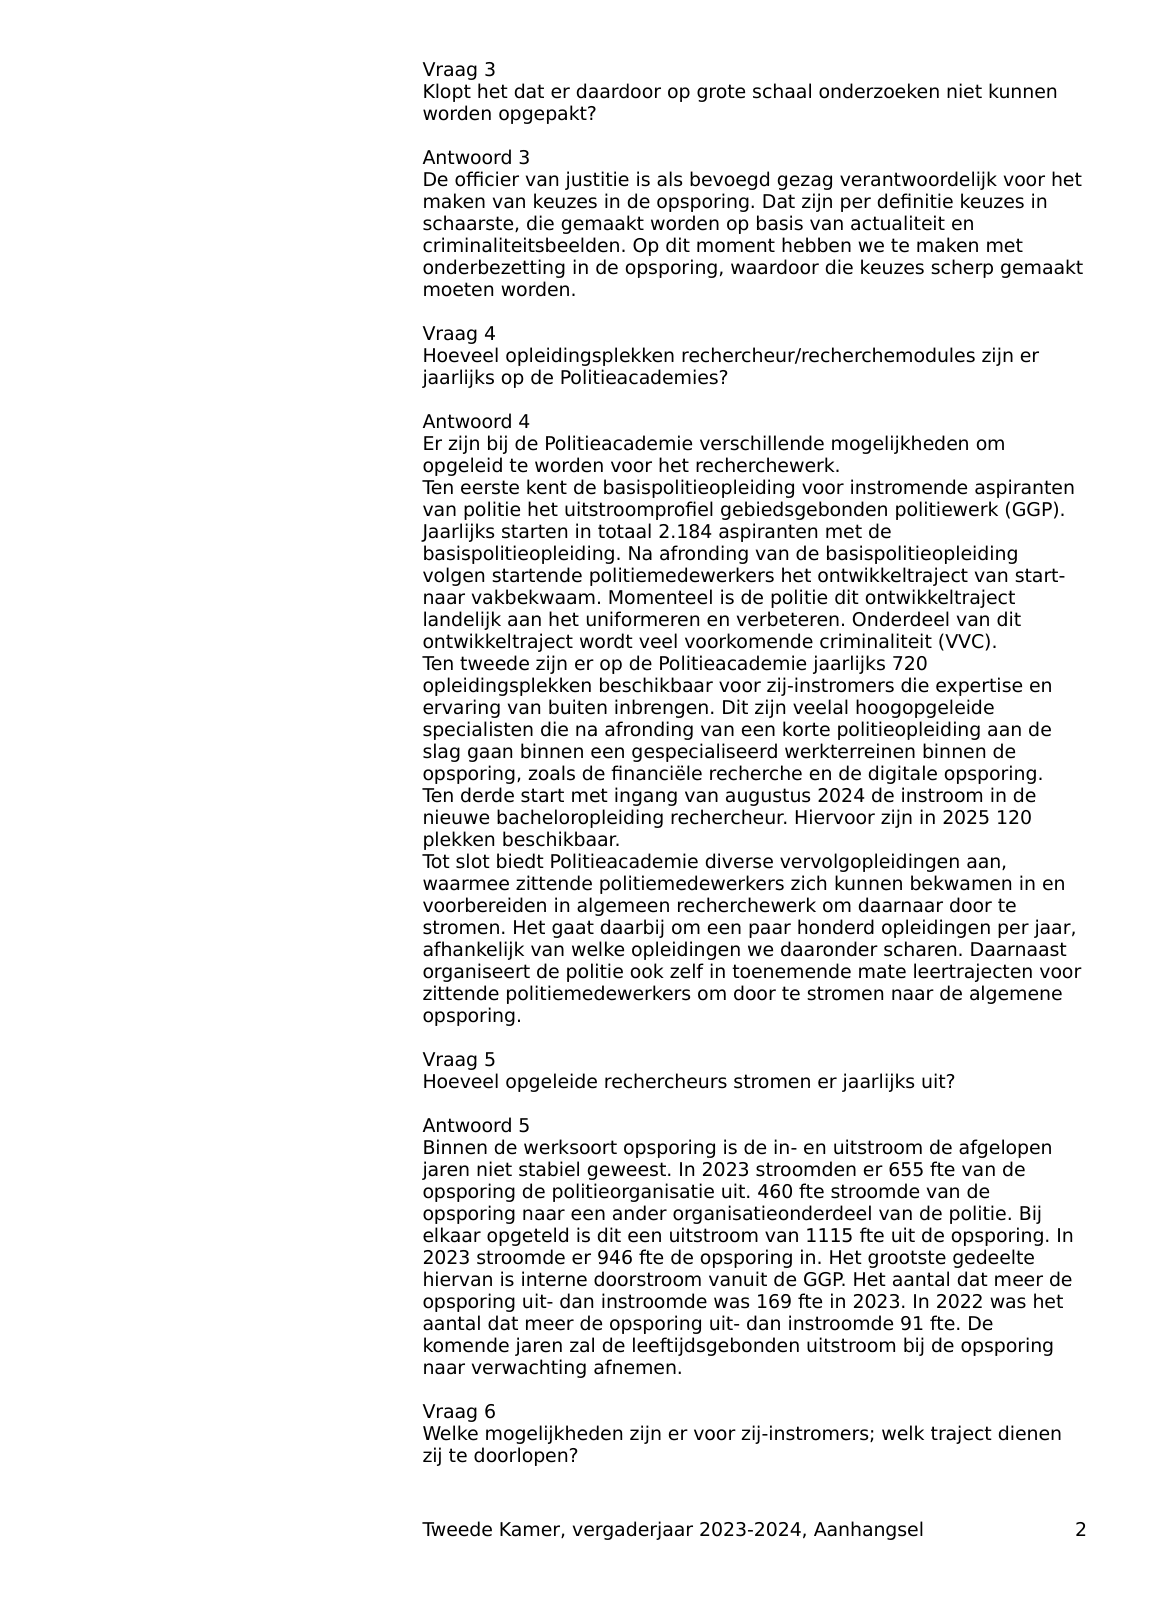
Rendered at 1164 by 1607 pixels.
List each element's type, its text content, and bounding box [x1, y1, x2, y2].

text Ten eerste kent de basispolitieopleiding voor instromende aspiranten van politie het uitstroomprofiel gebiedsgebonden politiewerk (GGP). Jaarlijks starten in totaal 2.184 aspiranten met de basispolitieopleiding. Na afronding van de basispolitieopleiding volgen startende politiemedewerkers het ontwikkeltraject van start- naar vakbekwaam. Momenteel is de politie dit ontwikkeltraject landelijk aan het uniformeren en verbeteren. Onderdeel van dit ontwikkeltraject wordt veel voorkomende criminaliteit (VVC). [422, 477, 1087, 653]
text Binnen de werksoort opsporing is de in- en uitstroom de afgelopen jaren niet stabiel geweest. In 2023 stroomden er 655 fte van de opsporing de politieorganisatie uit. 460 fte stroomde van de opsporing naar een ander organisatieonderdeel van de politie. Bij elkaar opgeteld is dit een uitstroom van 1115 fte uit de opsporing. In 2023 stroomde er 946 fte de opsporing in. Het grootste gedeelte hiervan is interne doorstroom vanuit de GGP. Het aantal dat meer de opsporing uit- dan instroomde was 169 fte in 2023. In 2022 was het aantal dat meer de opsporing uit- dan instroomde 91 fte. De komende jaren zal de leeftijdsgebonden uitstroom bij de opsporing naar verwachting afnemen. [422, 1137, 1087, 1379]
text Vraag 6 [422, 1401, 1087, 1423]
text Antwoord 3 [422, 147, 1087, 169]
text Ten tweede zijn er op de Politieacademie jaarlijks 720 opleidingsplekken beschikbaar voor zij-instromers die expertise en ervaring van buiten inbrengen. Dit zijn veelal hoogopgeleide specialisten die na afronding van een korte politieopleiding aan de slag gaan binnen een gespecialiseerd werkterreinen binnen de opsporing, zoals de financiële recherche en de digitale opsporing. [422, 653, 1087, 785]
text Vraag 4 [422, 323, 1087, 345]
text Vraag 5 [422, 1049, 1087, 1071]
text Welke mogelijkheden zijn er voor zij-instromers; welk traject dienen zij te doorlopen? [422, 1423, 1087, 1467]
text Klopt het dat er daardoor op grote schaal onderzoeken niet kunnen worden opgepakt? [422, 81, 1087, 125]
text Vraag 3 [422, 59, 1087, 81]
text Tot slot biedt Politieacademie diverse vervolgopleidingen aan, waarmee zittende politiemedewerkers zich kunnen bekwamen in en voorbereiden in algemeen recherchewerk om daarnaar door te stromen. Het gaat daarbij om een paar honderd opleidingen per jaar, afhankelijk van welke opleidingen we daaronder scharen. Daarnaast organiseert de politie ook zelf in toenemende mate leertrajecten voor zittende politiemedewerkers om door te stromen naar de algemene opsporing. [422, 851, 1087, 1027]
text Er zijn bij de Politieacademie verschillende mogelijkheden om opgeleid te worden voor het recherchewerk. [422, 433, 1087, 477]
text Hoeveel opleidingsplekken rechercheur/recherchemodules zijn er jaarlijks op de Politieacademies? [422, 345, 1087, 389]
text Ten derde start met ingang van augustus 2024 de instroom in de nieuwe bacheloropleiding rechercheur. Hiervoor zijn in 2025 120 plekken beschikbaar. [422, 785, 1087, 851]
text Antwoord 5 [422, 1115, 1087, 1137]
text De officier van justitie is als bevoegd gezag verantwoordelijk voor het maken van keuzes in de opsporing. Dat zijn per definitie keuzes in schaarste, die gemaakt worden op basis van actualiteit en criminaliteitsbeelden. Op dit moment hebben we te maken met onderbezetting in de opsporing, waardoor die keuzes scherp gemaakt moeten worden. [422, 169, 1087, 301]
text Hoeveel opgeleide rechercheurs stromen er jaarlijks uit? [422, 1071, 1087, 1093]
text Antwoord 4 [422, 411, 1087, 433]
